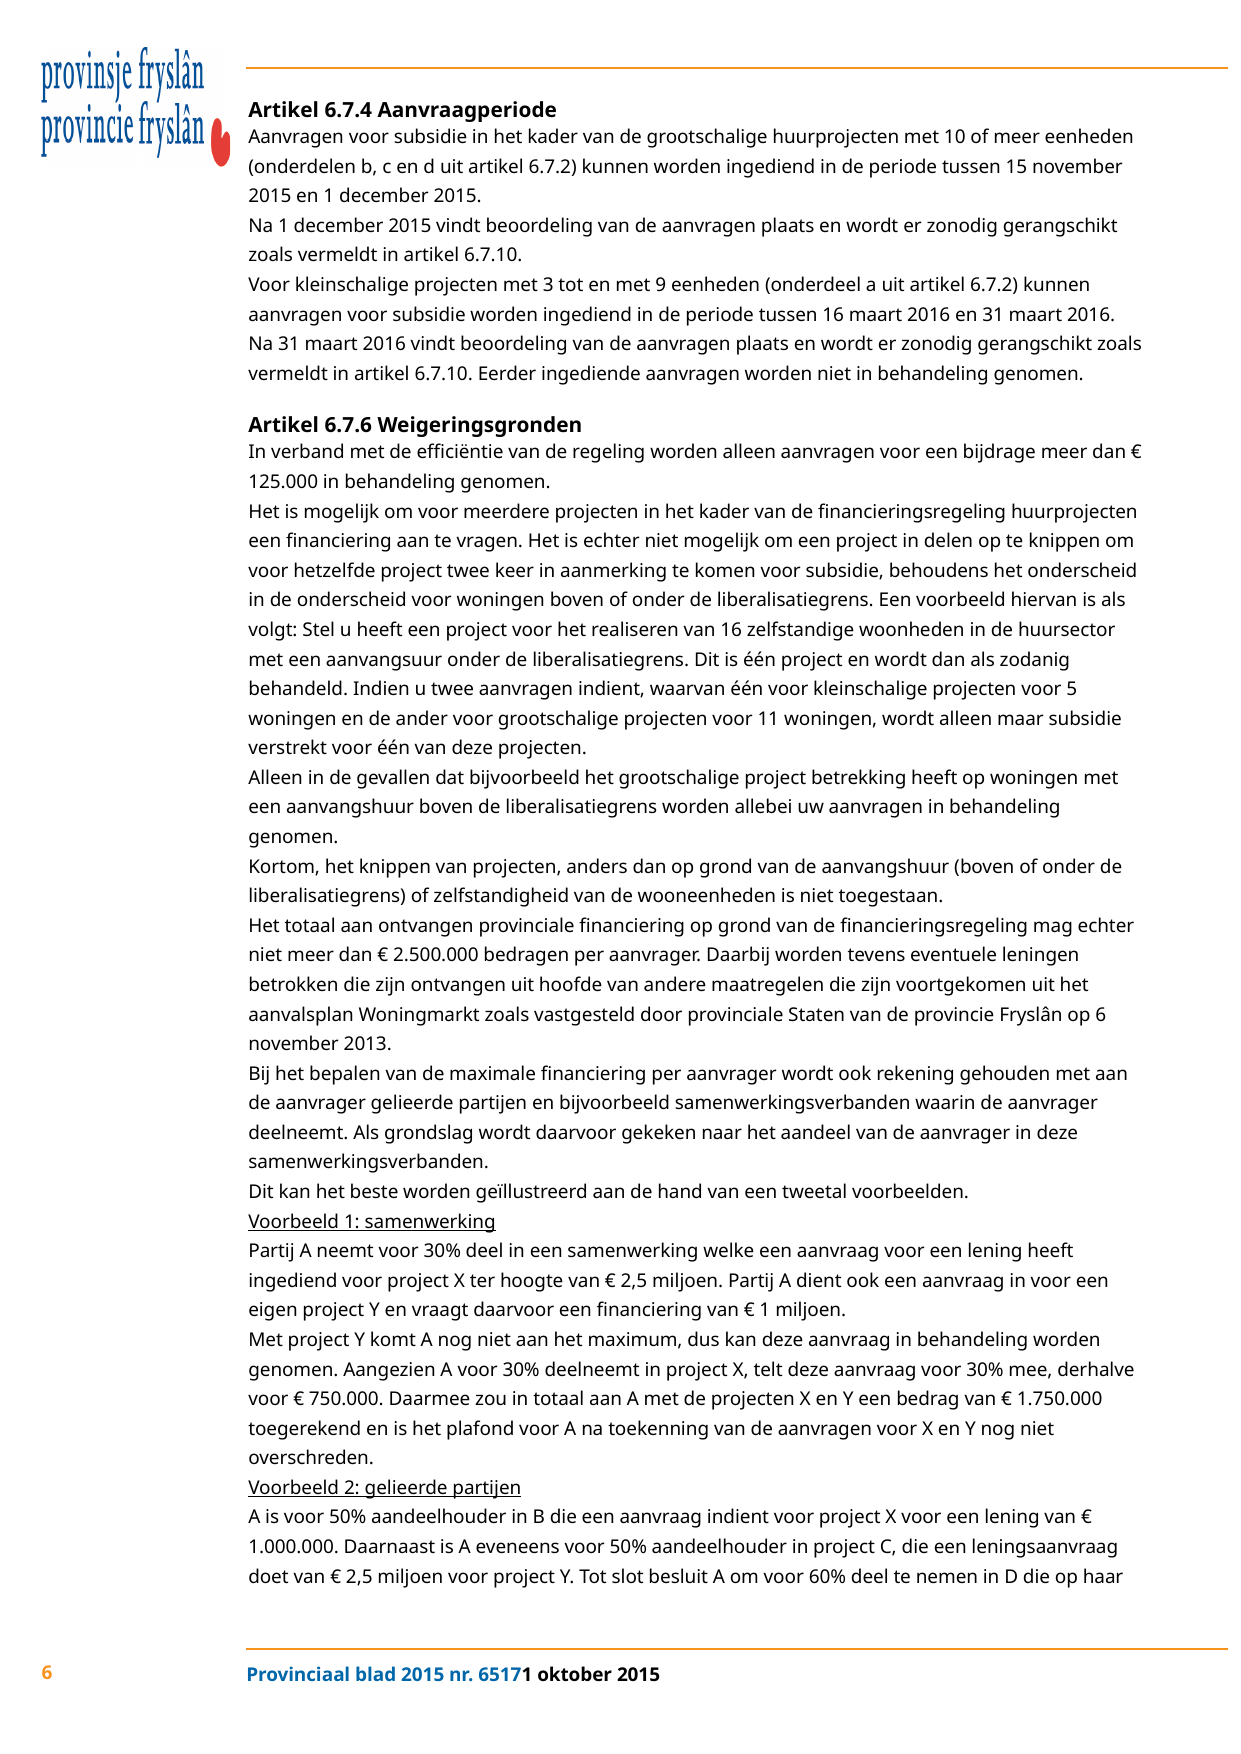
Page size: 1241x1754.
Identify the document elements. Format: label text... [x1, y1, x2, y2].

text Het is mogelijk om voor meerdere projecten in het kader van de financieringsregeling huurprojecten een financiering aan te vragen. Het is echter niet mogelijk om een project in delen op te knippen om voor hetzelfde project twee keer in aanmerking te komen voor subsidie, behoudens het onderscheid in de onderscheid voor woningen boven of onder de liberalisatiegrens. Een voorbeeld hiervan is als volgt: Stel u heeft een project voor het realiseren van 16 zelfstandige woonheden in de huursector met een aanvangsuur onder de liberalisatiegrens. Dit is één project en wordt dan als zodanig behandeld. Indien u twee aanvragen indient, waarvan één voor kleinschalige projecten voor 5 woningen en de ander voor grootschalige projecten voor 11 woningen, wordt alleen maar subsidie verstrekt voor één van deze projecten. [248, 498, 1152, 760]
text Voorbeeld 1: samenwerking [248, 1208, 1152, 1234]
text Dit kan het beste worden geïllustreerd aan de hand van een tweetal voorbeelden. [248, 1178, 1152, 1204]
text Artikel 6.7.4 Aanvraagperiode [248, 95, 1152, 123]
text Kortom, het knippen van projecten, anders dan op grond van de aanvangshuur (boven of onder de liberalisatiegrens) of zelfstandigheid van de wooneenheden is niet toegestaan. [248, 853, 1152, 908]
text Het totaal aan ontvangen provinciale financiering op grond van de financieringsregeling mag echter niet meer dan € 2.500.000 bedragen per aanvrager. Daarbij worden tevens eventuele leningen betrokken die zijn ontvangen uit hoofde van andere maatregelen die zijn voortgekomen uit het aanvalsplan Woningmarkt zoals vastgesteld door provinciale Staten van de provincie Fryslân op 6 november 2013. [248, 912, 1152, 1056]
text Bij het bepalen van de maximale financiering per aanvrager wordt ook rekening gehouden met aan de aanvrager gelieerde partijen en bijvoorbeeld samenwerkingsverbanden waarin de aanvrager deelneemt. Als grondslag wordt daarvoor gekeken naar het aandeel van de aanvrager in deze samenwerkingsverbanden. [248, 1060, 1152, 1174]
text Voor kleinschalige projecten met 3 tot en met 9 eenheden (onderdeel a uit artikel 6.7.2) kunnen aanvragen voor subsidie worden ingediend in de periode tussen 16 maart 2016 en 31 maart 2016. [248, 271, 1152, 326]
text In verband met de efficiëntie van de regeling worden alleen aanvragen voor een bijdrage meer dan € 125.000 in behandeling genomen. [248, 439, 1152, 494]
text Na 1 december 2015 vindt beoordeling van de aanvragen plaats en wordt er zonodig gerangschikt zoals vermeldt in artikel 6.7.10. [248, 212, 1152, 267]
text A is voor 50% aandeelhouder in B die een aanvraag indient voor project X voor een lening van € 1.000.000. Daarnaast is A eveneens voor 50% aandeelhouder in project C, die een leningsaanvraag doet van € 2,5 miljoen voor project Y. Tot slot besluit A om voor 60% deel te nemen in D die op haar [248, 1504, 1152, 1589]
text Partij A neemt voor 30% deel in een samenwerking welke een aanvraag voor een lening heeft ingediend voor project X ter hoogte van € 2,5 miljoen. Partij A dient ook een aanvraag in voor een eigen project Y en vraagt daarvoor een financiering van € 1 miljoen. [248, 1237, 1152, 1322]
text Na 31 maart 2016 vindt beoordeling van de aanvragen plaats en wordt er zonodig gerangschikt zoals vermeldt in artikel 6.7.10. Eerder ingediende aanvragen worden niet in behandeling genomen. [248, 330, 1152, 386]
text Artikel 6.7.6 Weigeringsgronden [248, 410, 1152, 439]
text Aanvragen voor subsidie in het kader van de grootschalige huurprojecten met 10 of meer eenheden (onderdelen b, c en d uit artikel 6.7.2) kunnen worden ingediend in de periode tussen 15 november 2015 en 1 december 2015. [248, 123, 1152, 208]
picture [41, 47, 231, 172]
text Voorbeeld 2: gelieerde partijen [248, 1474, 1152, 1500]
text Alleen in de gevallen dat bijvoorbeeld het grootschalige project betrekking heeft op woningen met een aanvangshuur boven de liberalisatiegrens worden allebei uw aanvragen in behandeling genomen. [248, 764, 1152, 849]
text Met project Y komt A nog niet aan het maximum, dus kan deze aanvraag in behandeling worden genomen. Aangezien A voor 30% deelneemt in project X, telt deze aanvraag voor 30% mee, derhalve voor € 750.000. Daarmee zou in totaal aan A met de projecten X en Y een bedrag van € 1.750.000 toegerekend en is het plafond voor A na toekenning van de aanvragen voor X en Y nog niet overschreden. [248, 1326, 1152, 1470]
